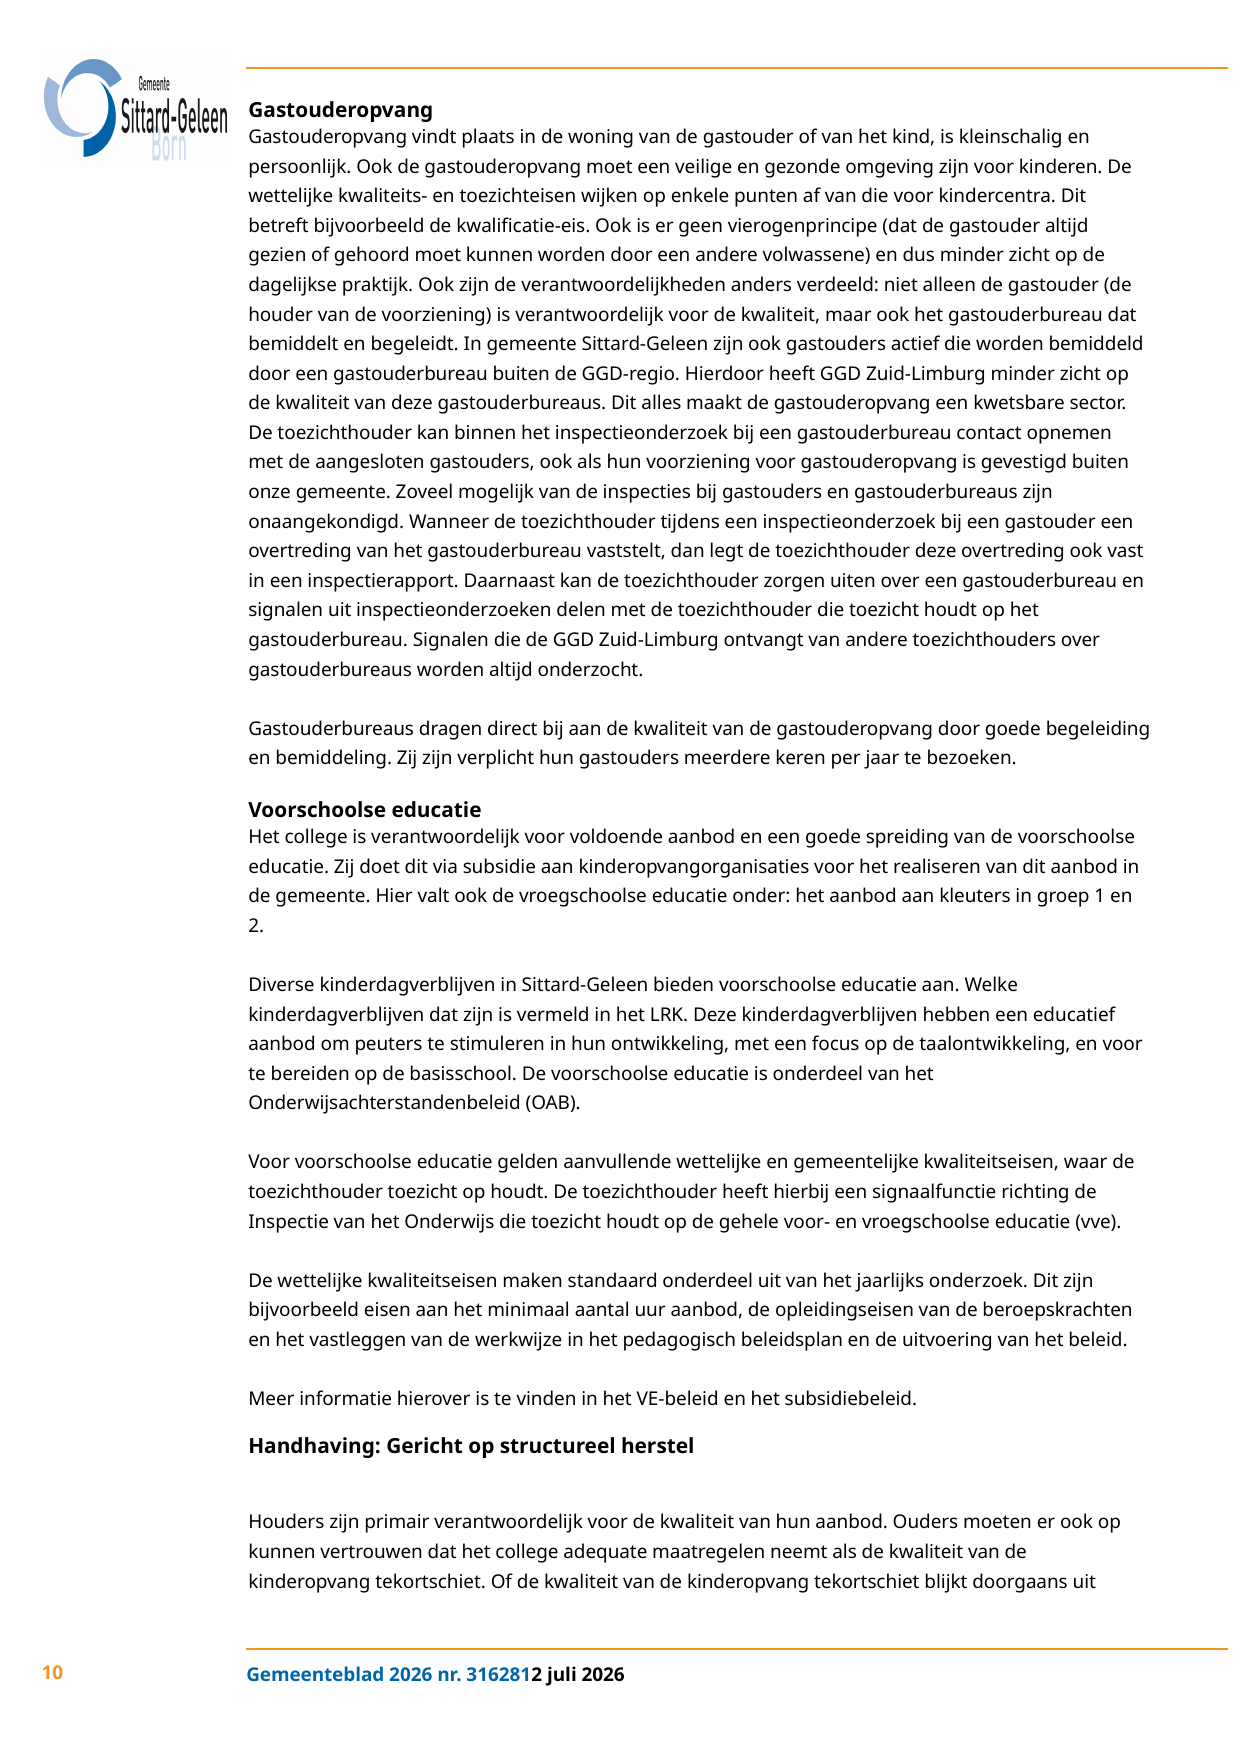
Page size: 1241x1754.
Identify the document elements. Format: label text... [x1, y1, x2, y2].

text Het college is verantwoordelijk voor voldoende aanbod en een goede spreiding van de voorschoolse educatie. Zij doet dit via subsidie aan kinderopvangorganisaties voor het realiseren van dit aanbod in de gemeente. Hier valt ook de vroegschoolse educatie onder: het aanbod aan kleuters in groep 1 en 2. [248, 823, 1152, 938]
picture [41, 47, 231, 172]
text Gastouderopvang vindt plaats in de woning van de gastouder of van het kind, is kleinschalig en persoonlijk. Ook de gastouderopvang moet een veilige en gezonde omgeving zijn voor kinderen. De wettelijke kwaliteits- en toezichteisen wijken op enkele punten af van die voor kindercentra. Dit betreft bijvoorbeeld de kwalificatie-eis. Ook is er geen vierogenprincipe (dat de gastouder altijd gezien of gehoord moet kunnen worden door een andere volwassene) en dus minder zicht op de dagelijkse praktijk. Ook zijn de verantwoordelijkheden anders verdeeld: niet alleen de gastouder (de houder van de voorziening) is verantwoordelijk voor de kwaliteit, maar ook het gastouderbureau dat bemiddelt en begeleidt. In gemeente Sittard-Geleen zijn ook gastouders actief die worden bemiddeld door een gastouderbureau buiten de GGD-regio. Hierdoor heeft GGD Zuid-Limburg minder zicht op de kwaliteit van deze gastouderbureaus. Dit alles maakt de gastouderopvang een kwetsbare sector. De toezichthouder kan binnen het inspectieonderzoek bij een gastouderbureau contact opnemen met de aangesloten gastouders, ook als hun voorziening voor gastouderopvang is gevestigd buiten onze gemeente. Zoveel mogelijk van de inspecties bij gastouders en gastouderbureaus zijn onaangekondigd. Wanneer de toezichthouder tijdens een inspectieonderzoek bij een gastouder een overtreding van het gastouderbureau vaststelt, dan legt de toezichthouder deze overtreding ook vast in een inspectierapport. Daarnaast kan de toezichthouder zorgen uiten over een gastouderbureau en signalen uit inspectieonderzoeken delen met de toezichthouder die toezicht houdt op het gastouderbureau. Signalen die de GGD Zuid-Limburg ontvangt van andere toezichthouders over gastouderbureaus worden altijd onderzocht. [248, 123, 1152, 681]
text Voor voorschoolse educatie gelden aanvullende wettelijke en gemeentelijke kwaliteitseisen, waar de toezichthouder toezicht op houdt. De toezichthouder heeft hierbij een signaalfunctie richting de Inspectie van het Onderwijs die toezicht houdt op de gehele voor- en vroegschoolse educatie (vve). [248, 1149, 1152, 1234]
text Diverse kinderdagverblijven in Sittard-Geleen bieden voorschoolse educatie aan. Welke kinderdagverblijven dat zijn is vermeld in het LRK. Deze kinderdagverblijven hebben een educatief aanbod om peuters te stimuleren in hun ontwikkeling, met een focus op de taalontwikkeling, en voor te bereiden op de basisschool. De voorschoolse educatie is onderdeel van het Onderwijsachterstandenbeleid (OAB). [248, 971, 1152, 1115]
text Voorschoolse educatie [248, 795, 1152, 823]
text Handhaving: Gericht op structureel herstel [248, 1431, 1152, 1459]
text De wettelijke kwaliteitseisen maken standaard onderdeel uit van het jaarlijks onderzoek. Dit zijn bijvoorbeeld eisen aan het minimaal aantal uur aanbod, de opleidingseisen van de beroepskrachten en het vastleggen van de werkwijze in het pedagogisch beleidsplan en de uitvoering van het beleid. [248, 1267, 1152, 1352]
text Gastouderopvang [248, 95, 1152, 123]
text Gastouderbureaus dragen direct bij aan de kwaliteit van de gastouderopvang door goede begeleiding en bemiddeling. Zij zijn verplicht hun gastouders meerdere keren per jaar te bezoeken. [248, 715, 1152, 770]
text Meer informatie hierover is te vinden in het VE-beleid en het subsidiebeleid. [248, 1385, 1152, 1411]
text Houders zijn primair verantwoordelijk voor de kwaliteit van hun aanbod. Ouders moeten er ook op kunnen vertrouwen dat het college adequate maatregelen neemt als de kwaliteit van de kinderopvang tekortschiet. Of de kwaliteit van de kinderopvang tekortschiet blijkt doorgaans uit [248, 1509, 1152, 1594]
